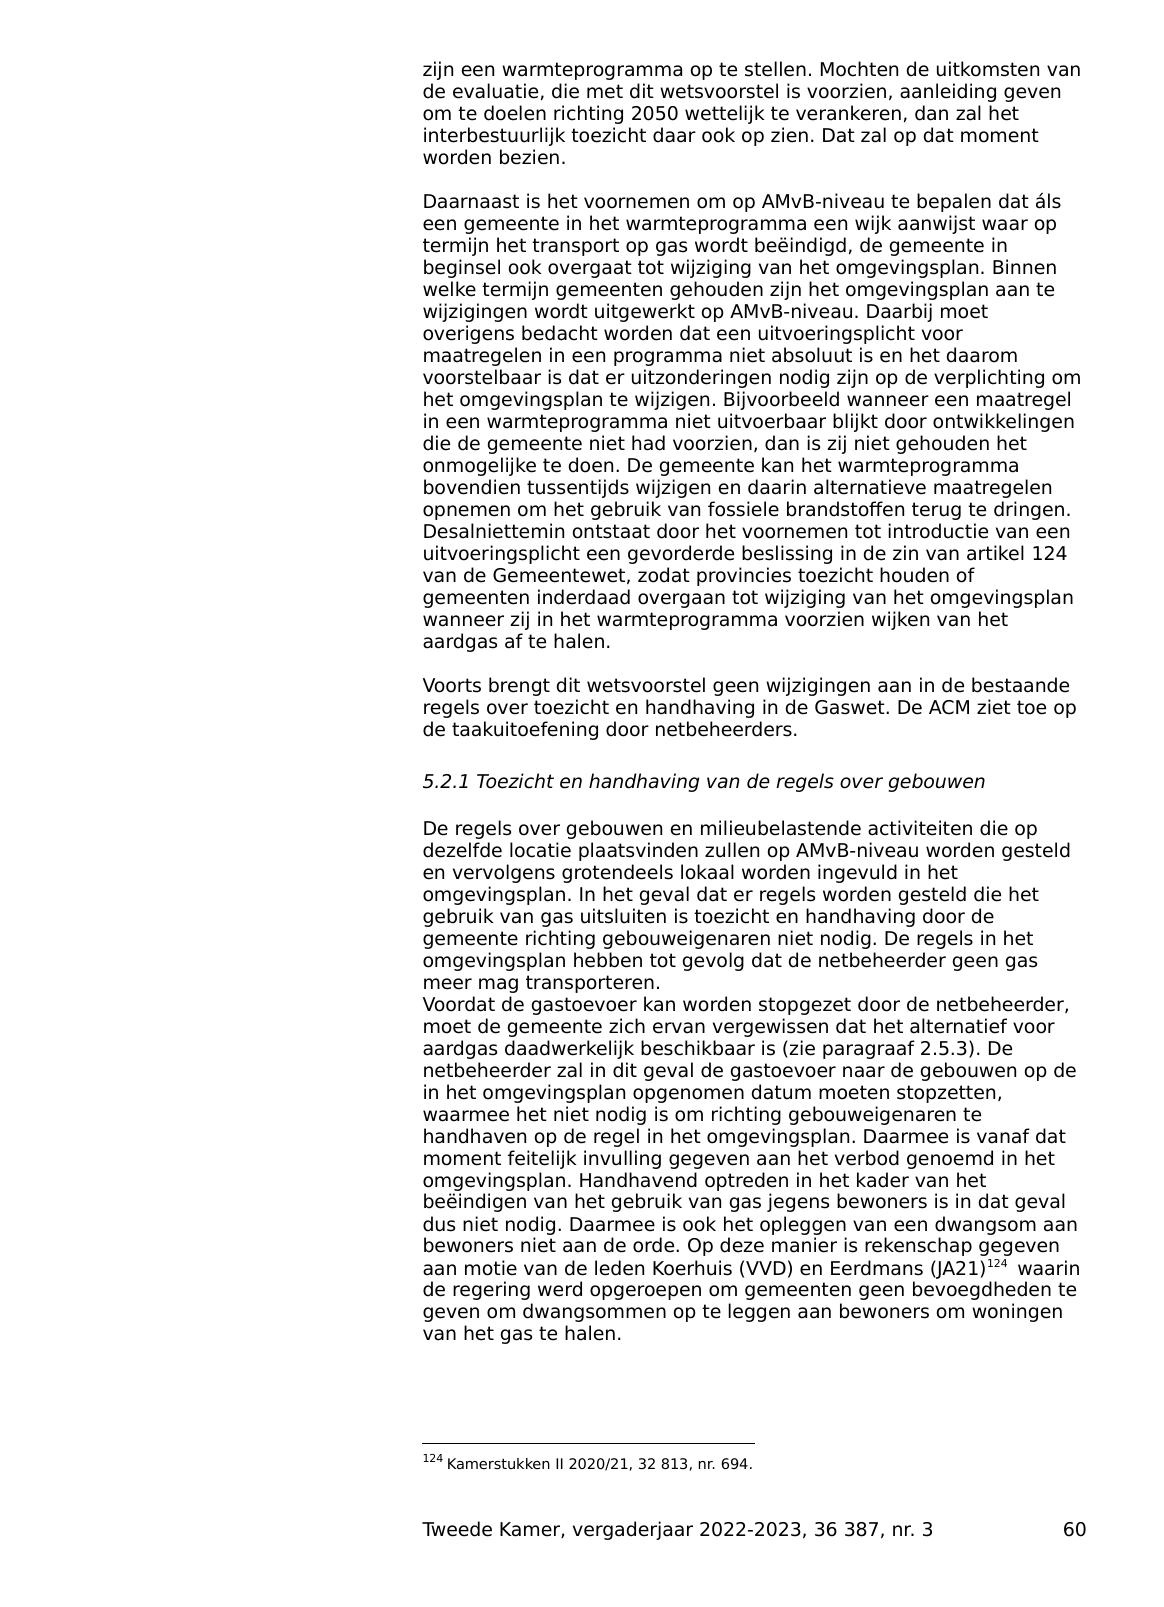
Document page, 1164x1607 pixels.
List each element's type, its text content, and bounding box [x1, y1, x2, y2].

text De regels over gebouwen en milieubelastende activiteiten die op dezelfde locatie plaatsvinden zullen op AMvB-niveau worden gesteld en vervolgens grotendeels lokaal worden ingevuld in het omgevingsplan. In het geval dat er regels worden gesteld die het gebruik van gas uitsluiten is toezicht en handhaving door de gemeente richting gebouweigenaren niet nodig. De regels in het omgevingsplan hebben tot gevolg dat de netbeheerder geen gas meer mag transporteren. [422, 818, 1087, 994]
text Daarnaast is het voornemen om op AMvB-niveau te bepalen dat áls een gemeente in het warmteprogramma een wijk aanwijst waar op termijn het transport op gas wordt beëindigd, de gemeente in beginsel ook overgaat tot wijziging van het omgevingsplan. Binnen welke termijn gemeenten gehouden zijn het omgevingsplan aan te wijzigingen wordt uitgewerkt op AMvB-niveau. Daarbij moet overigens bedacht worden dat een uitvoeringsplicht voor maatregelen in een programma niet absoluut is en het daarom voorstelbaar is dat er uitzonderingen nodig zijn op de verplichting om het omgevingsplan te wijzigen. Bijvoorbeeld wanneer een maatregel in een warmteprogramma niet uitvoerbaar blijkt door ontwikkelingen die de gemeente niet had voorzien, dan is zij niet gehouden het onmogelijke te doen. De gemeente kan het warmteprogramma bovendien tussentijds wijzigen en daarin alternatieve maatregelen opnemen om het gebruik van fossiele brandstoffen terug te dringen. Desalniettemin ontstaat door het voornemen tot introductie van een uitvoeringsplicht een gevorderde beslissing in de zin van artikel 124 van de Gemeentewet, zodat provincies toezicht houden of gemeenten inderdaad overgaan tot wijziging van het omgevingsplan wanneer zij in het warmteprogramma voorzien wijken van het aardgas af te halen. [422, 191, 1087, 653]
subtitle 5.2.1 Toezicht en handhaving van de regels over gebouwen [422, 771, 1087, 793]
text Kamerstukken II 2020/21, 32 813, nr. 694. [422, 1452, 1087, 1474]
text zijn een warmteprogramma op te stellen. Mochten de uitkomsten van de evaluatie, die met dit wetsvoorstel is voorzien, aanleiding geven om te doelen richting 2050 wettelijk te verankeren, dan zal het interbestuurlijk toezicht daar ook op zien. Dat zal op dat moment worden bezien. [422, 59, 1087, 169]
text Voordat de gastoevoer kan worden stopgezet door de netbeheerder, moet de gemeente zich ervan vergewissen dat het alternatief voor aardgas daadwerkelijk beschikbaar is (zie paragraaf 2.5.3). De netbeheerder zal in dit geval de gastoevoer naar de gebouwen op de in het omgevingsplan opgenomen datum moeten stopzetten, waarmee het niet nodig is om richting gebouweigenaren te handhaven op de regel in het omgevingsplan. Daarmee is vanaf dat moment feitelijk invulling gegeven aan het verbod genoemd in het omgevingsplan. Handhavend optreden in het kader van het beëindigen van het gebruik van gas jegens bewoners is in dat geval dus niet nodig. Daarmee is ook het opleggen van een dwangsom aan bewoners niet aan de orde. Op deze manier is rekenschap gegeven aan motie van de leden Koerhuis (VVD) en Eerdmans (JA21) waarin de regering werd opgeroepen om gemeenten geen bevoegdheden te geven om dwangsommen op te leggen aan bewoners om woningen van het gas te halen. [422, 994, 1087, 1345]
text Voorts brengt dit wetsvoorstel geen wijzigingen aan in de bestaande regels over toezicht en handhaving in de Gaswet. De ACM ziet toe op de taakuitoefening door netbeheerders. [422, 675, 1087, 741]
